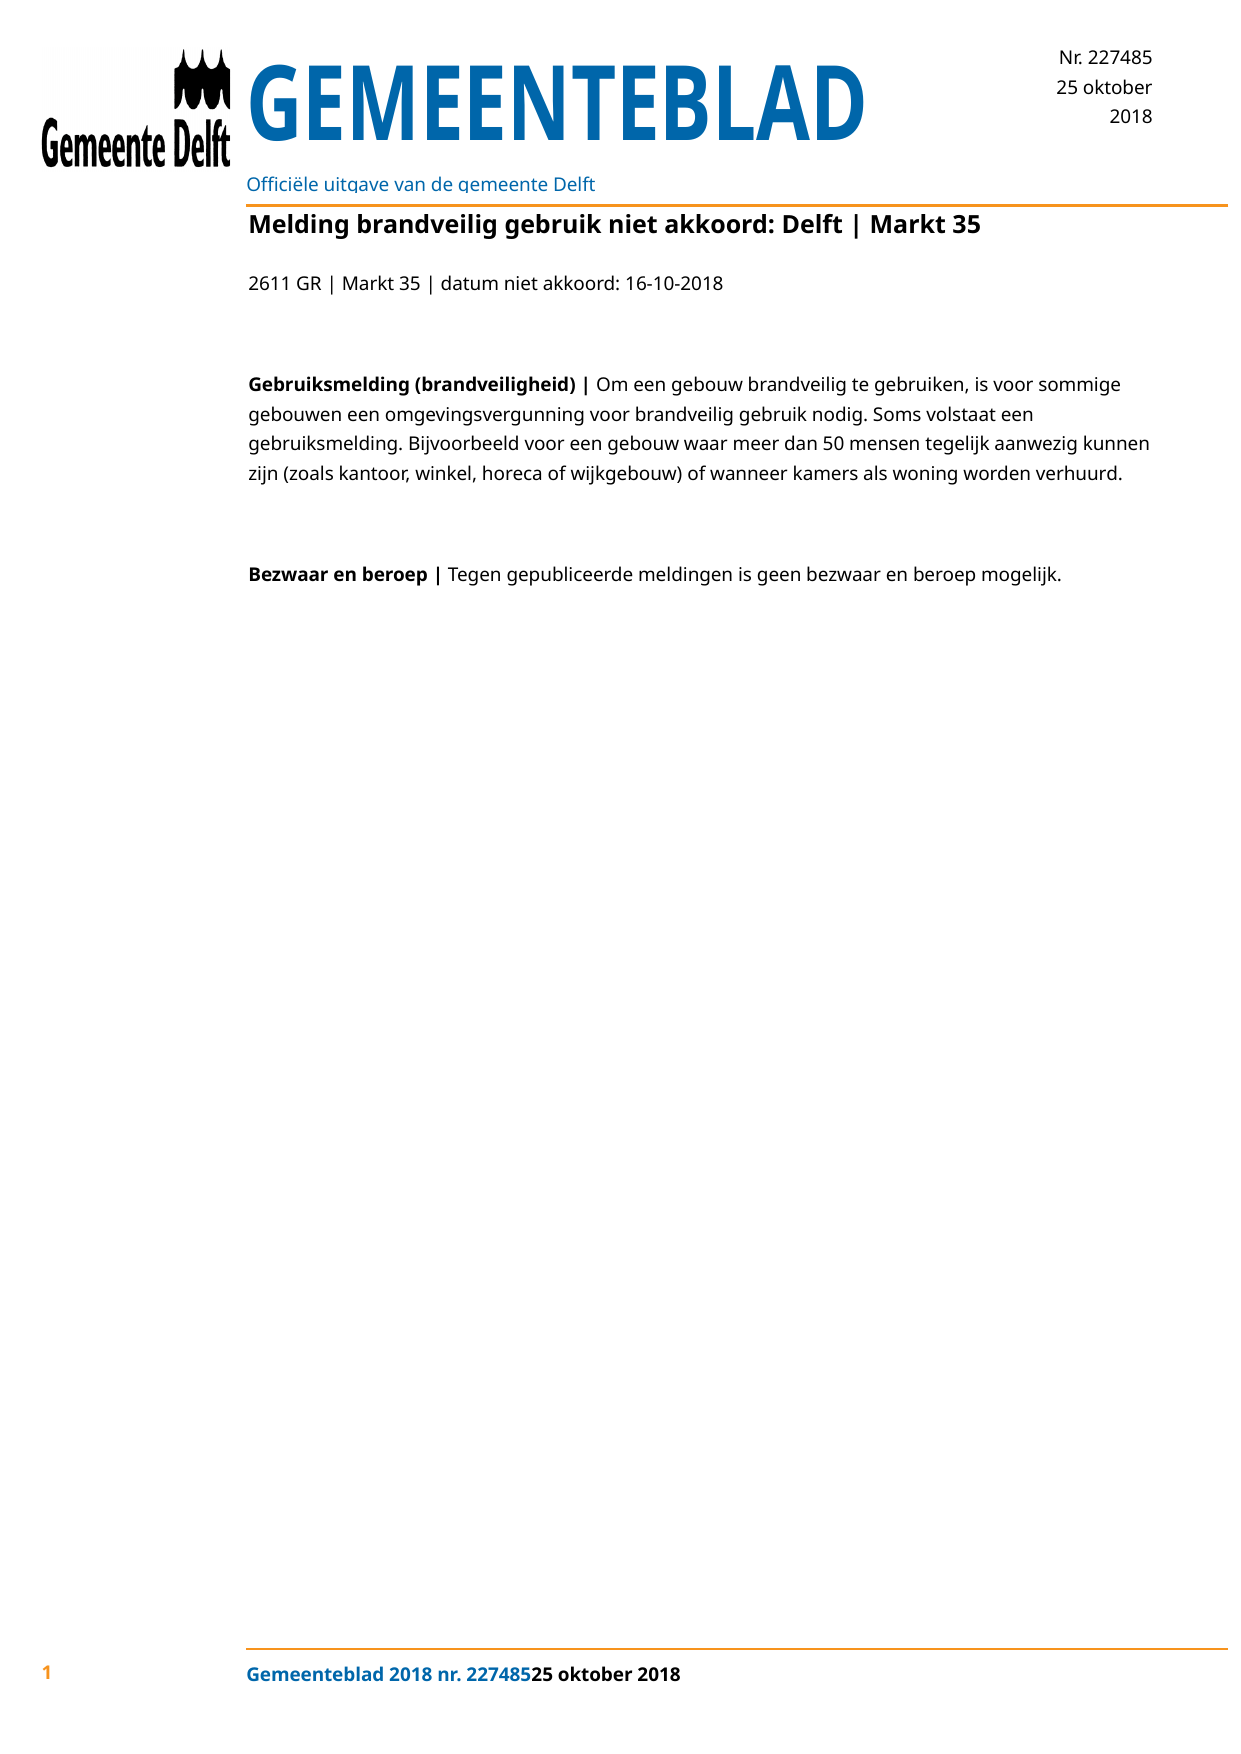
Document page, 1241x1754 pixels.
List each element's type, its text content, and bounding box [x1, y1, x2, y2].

text Gebruiksmelding (brandveiligheid) | Om een gebouw brandveilig te gebruiken, is voor sommige gebouwen een omgevingsvergunning voor brandveilig gebruik nodig. Soms volstaat een gebruiksmelding. Bijvoorbeeld voor een gebouw waar meer dan 50 mensen tegelijk aanwezig kunnen zijn (zoals kantoor, winkel, horeca of wijkgebouw) of wanneer kamers als woning worden verhuurd. [248, 371, 1152, 486]
text Bezwaar en beroep | Tegen gepubliceerde meldingen is geen bezwaar en beroep mogelijk. [248, 561, 1152, 586]
text Melding brandveilig gebruik niet akkoord: Delft | Markt 35 [248, 207, 1152, 241]
picture [41, 47, 231, 172]
text 2611 GR | Markt 35 | datum niet akkoord: 16-10-2018 [248, 270, 1152, 296]
